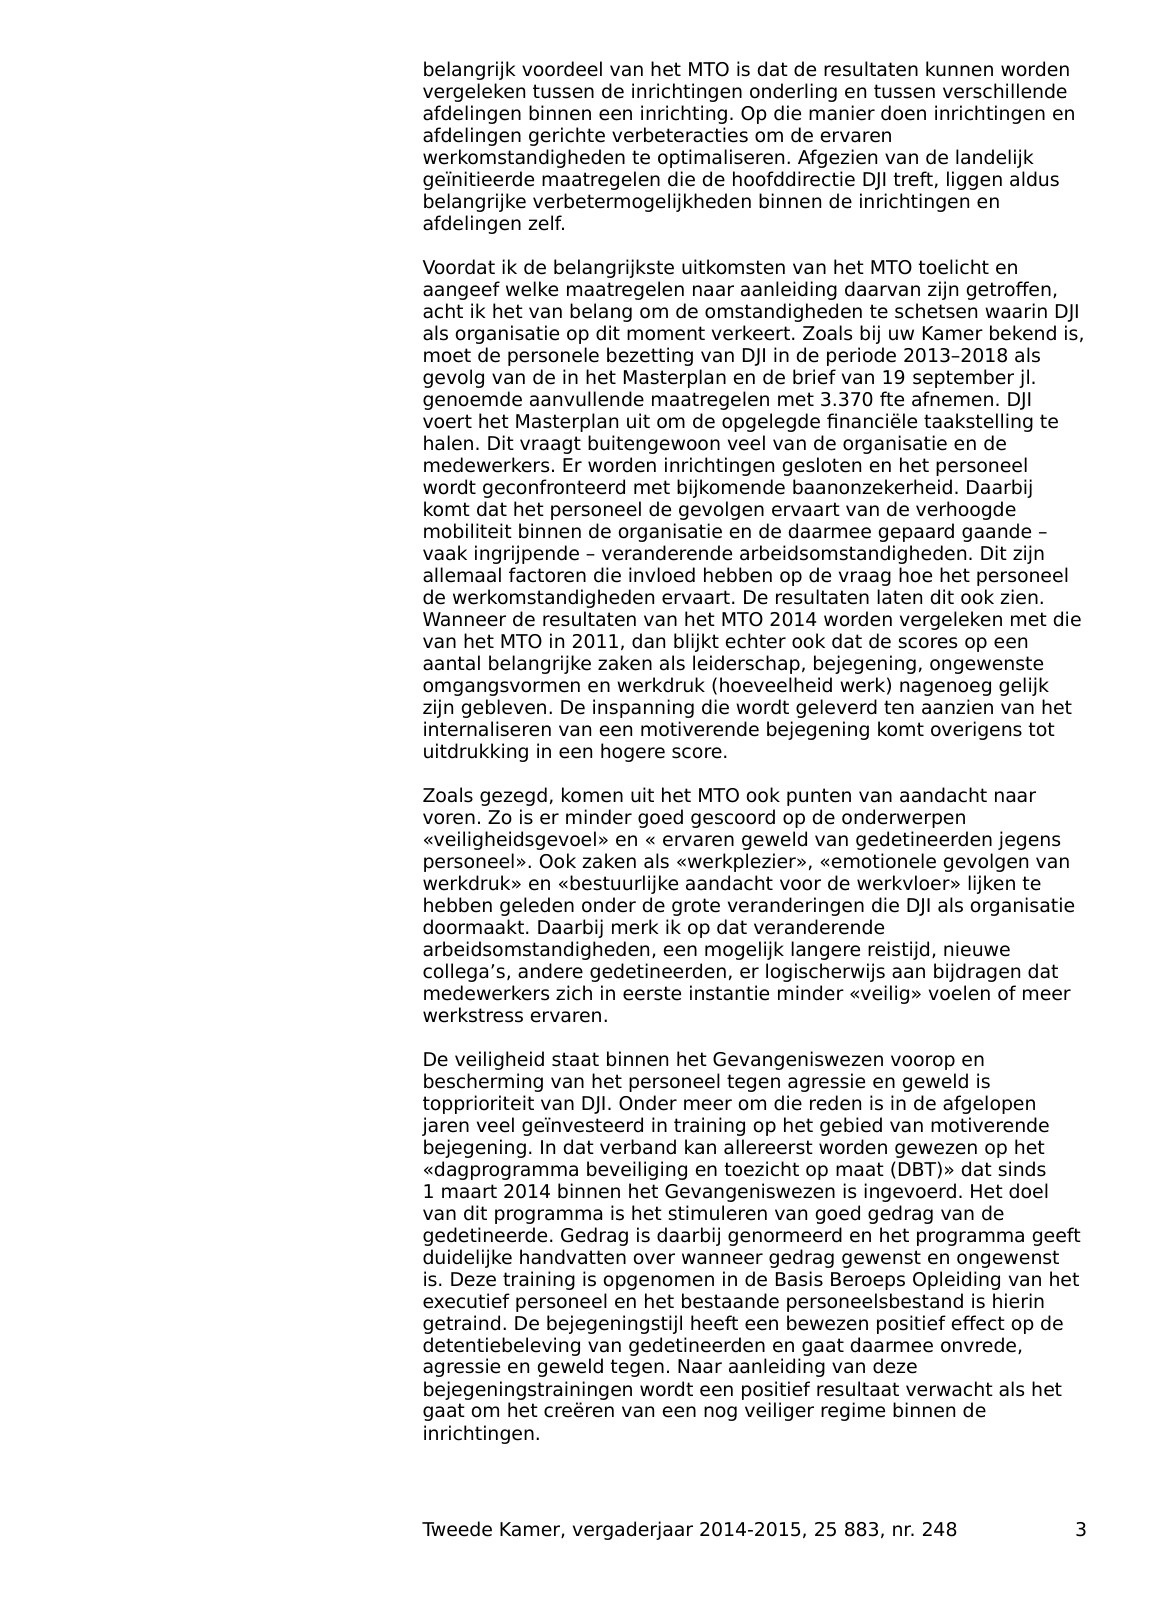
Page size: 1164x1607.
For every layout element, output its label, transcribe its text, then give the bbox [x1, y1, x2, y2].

text belangrijk voordeel van het MTO is dat de resultaten kunnen worden vergeleken tussen de inrichtingen onderling en tussen verschillende afdelingen binnen een inrichting. Op die manier doen inrichtingen en afdelingen gerichte verbeteracties om de ervaren werkomstandigheden te optimaliseren. Afgezien van de landelijk geïnitieerde maatregelen die de hoofddirectie DJI treft, liggen aldus belangrijke verbetermogelijkheden binnen de inrichtingen en afdelingen zelf. [422, 59, 1087, 235]
text De veiligheid staat binnen het Gevangeniswezen voorop en bescherming van het personeel tegen agressie en geweld is topprioriteit van DJI. Onder meer om die reden is in de afgelopen jaren veel geïnvesteerd in training op het gebied van motiverende bejegening. In dat verband kan allereerst worden gewezen op het «dagprogramma beveiliging en toezicht op maat (DBT)» dat sinds 1 maart 2014 binnen het Gevangeniswezen is ingevoerd. Het doel van dit programma is het stimuleren van goed gedrag van de gedetineerde. Gedrag is daarbij genormeerd en het programma geeft duidelijke handvatten over wanneer gedrag gewenst en ongewenst is. Deze training is opgenomen in de Basis Beroeps Opleiding van het executief personeel en het bestaande personeelsbestand is hierin getraind. De bejegeningstijl heeft een bewezen positief effect op de detentiebeleving van gedetineerden en gaat daarmee onvrede, agressie en geweld tegen. Naar aanleiding van deze bejegeningstrainingen wordt een positief resultaat verwacht als het gaat om het creëren van een nog veiliger regime binnen de inrichtingen. [422, 1049, 1087, 1444]
text Voordat ik de belangrijkste uitkomsten van het MTO toelicht en aangeef welke maatregelen naar aanleiding daarvan zijn getroffen, acht ik het van belang om de omstandigheden te schetsen waarin DJI als organisatie op dit moment verkeert. Zoals bij uw Kamer bekend is, moet de personele bezetting van DJI in de periode 2013–2018 als gevolg van de in het Masterplan en de brief van 19 september jl. genoemde aanvullende maatregelen met 3.370 fte afnemen. DJI voert het Masterplan uit om de opgelegde financiële taakstelling te halen. Dit vraagt buitengewoon veel van de organisatie en de medewerkers. Er worden inrichtingen gesloten en het personeel wordt geconfronteerd met bijkomende baanonzekerheid. Daarbij komt dat het personeel de gevolgen ervaart van de verhoogde mobiliteit binnen de organisatie en de daarmee gepaard gaande – vaak ingrijpende – veranderende arbeidsomstandigheden. Dit zijn allemaal factoren die invloed hebben op de vraag hoe het personeel de werkomstandigheden ervaart. De resultaten laten dit ook zien. Wanneer de resultaten van het MTO 2014 worden vergeleken met die van het MTO in 2011, dan blijkt echter ook dat de scores op een aantal belangrijke zaken als leiderschap, bejegening, ongewenste omgangsvormen en werkdruk (hoeveelheid werk) nagenoeg gelijk zijn gebleven. De inspanning die wordt geleverd ten aanzien van het internaliseren van een motiverende bejegening komt overigens tot uitdrukking in een hogere score. [422, 257, 1087, 763]
text Zoals gezegd, komen uit het MTO ook punten van aandacht naar voren. Zo is er minder goed gescoord op de onderwerpen «veiligheidsgevoel» en « ervaren geweld van gedetineerden jegens personeel». Ook zaken als «werkplezier», «emotionele gevolgen van werkdruk» en «bestuurlijke aandacht voor de werkvloer» lijken te hebben geleden onder de grote veranderingen die DJI als organisatie doormaakt. Daarbij merk ik op dat veranderende arbeidsomstandigheden, een mogelijk langere reistijd, nieuwe collega’s, andere gedetineerden, er logischerwijs aan bijdragen dat medewerkers zich in eerste instantie minder «veilig» voelen of meer werkstress ervaren. [422, 785, 1087, 1027]
